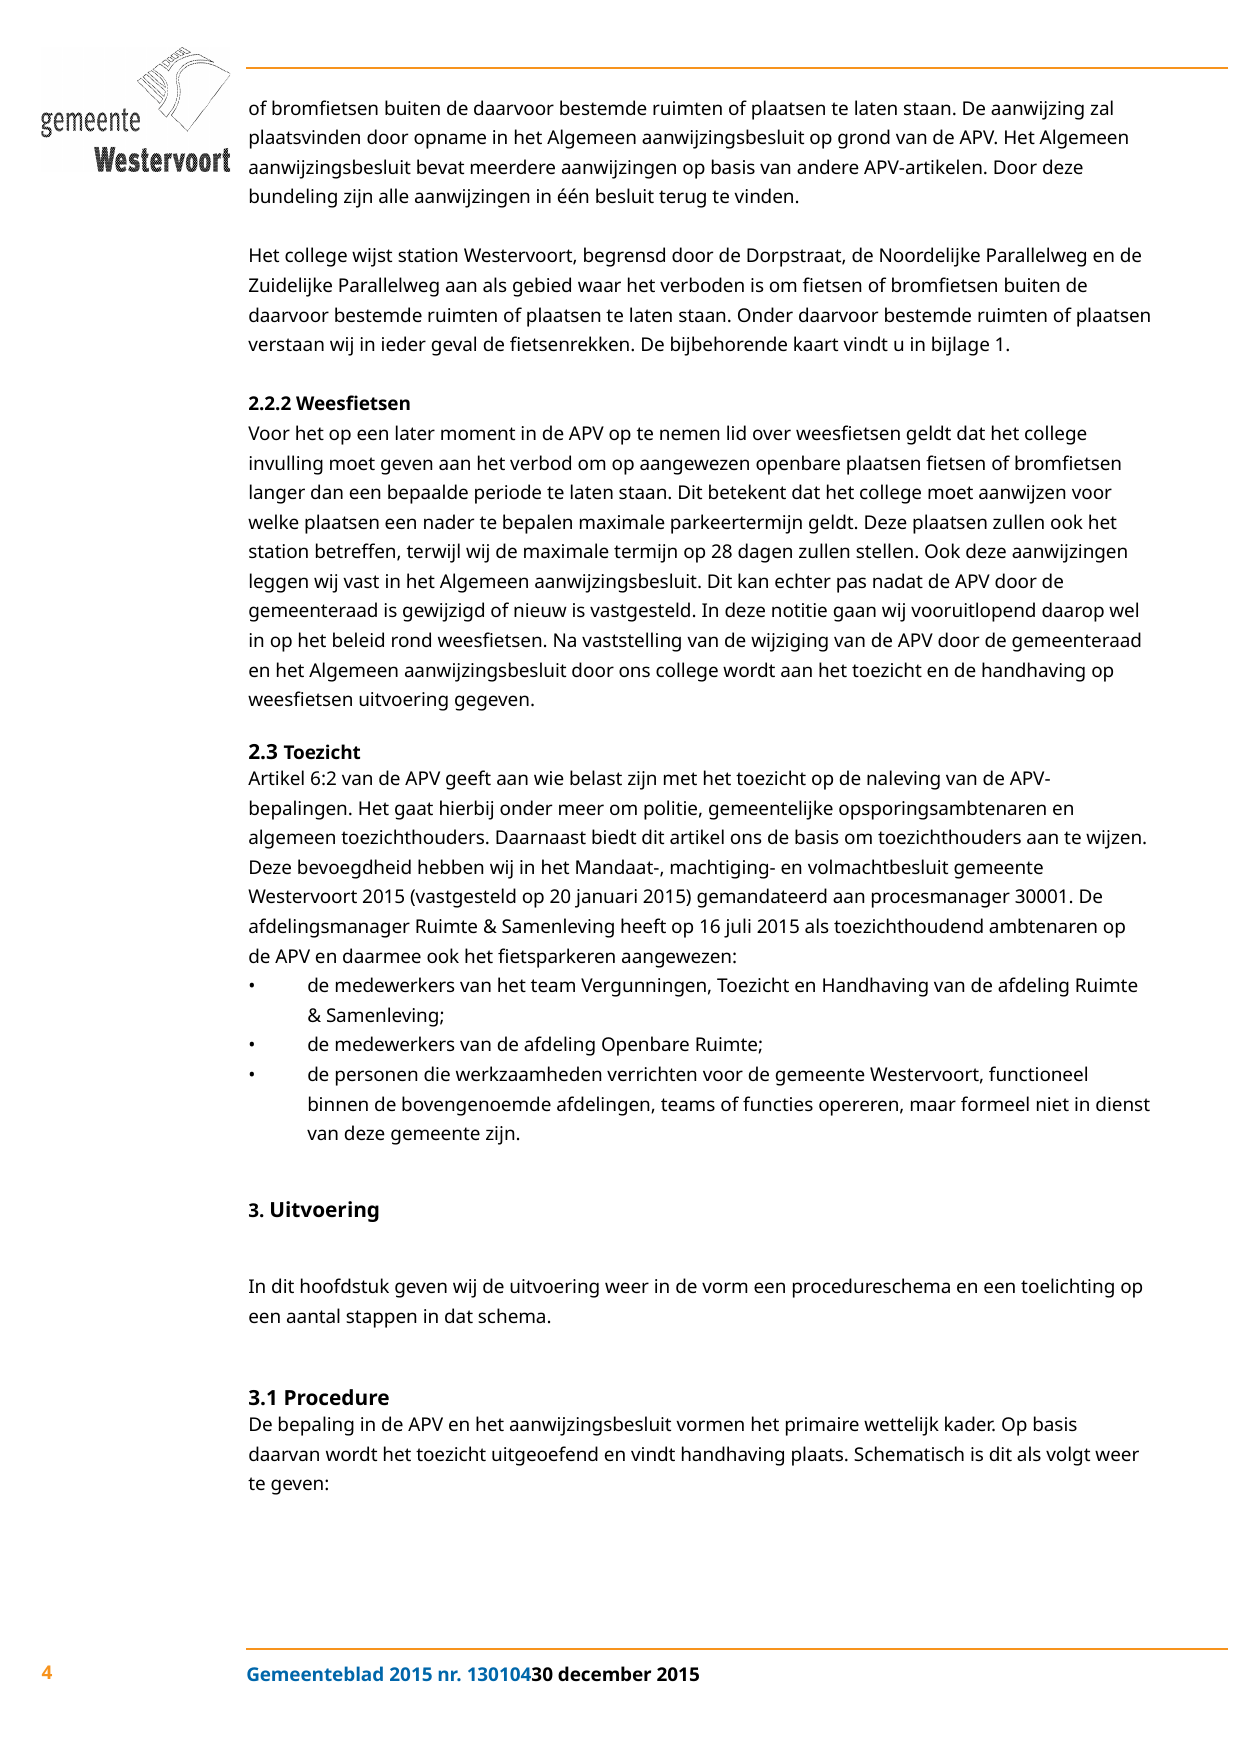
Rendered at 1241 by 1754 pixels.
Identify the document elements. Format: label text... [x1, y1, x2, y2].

picture [41, 47, 231, 172]
text 2.3 Toezicht [248, 737, 1152, 765]
text 3. Uitvoering [248, 1196, 1152, 1224]
list de medewerkers van het team Vergunningen, Toezicht en Handhaving van de afdeling Ruimte & Samenleving; [248, 972, 1152, 1028]
text Artikel 6:2 van de APV geeft aan wie belast zijn met het toezicht op de naleving van de APV-bepalingen. Het gaat hierbij onder meer om politie, gemeentelijke opsporingsambtenaren en algemeen toezichthouders. Daarnaast biedt dit artikel ons de basis om toezichthouders aan te wijzen. Deze bevoegdheid hebben wij in het Mandaat-, machtiging- en volmachtbesluit gemeente Westervoort 2015 (vastgesteld op 20 januari 2015) gemandateerd aan procesmanager 30001. De afdelingsmanager Ruimte & Samenleving heeft op 16 juli 2015 als toezichthoudend ambtenaren op de APV en daarmee ook het fietsparkeren aangewezen: [248, 765, 1152, 968]
list de personen die werkzaamheden verrichten voor de gemeente Westervoort, functioneel binnen de bovengenoemde afdelingen, teams of functies opereren, maar formeel niet in dienst van deze gemeente zijn. [248, 1061, 1152, 1146]
text Het college wijst station Westervoort, begrensd door de Dorpstraat, de Noordelijke Parallelweg en de Zuidelijke Parallelweg aan als gebied waar het verboden is om fietsen of bromfietsen buiten de daarvoor bestemde ruimten of plaatsen te laten staan. Onder daarvoor bestemde ruimten of plaatsen verstaan wij in ieder geval de fietsenrekken. De bijbehorende kaart vindt u in bijlage 1. [248, 243, 1152, 357]
list de medewerkers van de afdeling Openbare Ruimte; [248, 1032, 1152, 1057]
text De bepaling in de APV en het aanwijzingsbesluit vormen het primaire wettelijk kader. Op basis daarvan wordt het toezicht uitgeoefend en vindt handhaving plaats. Schematisch is dit als volgt weer te geven: [248, 1411, 1152, 1496]
text Voor het op een later moment in de APV op te nemen lid over weesfietsen geldt dat het college invulling moet geven aan het verbod om op aangewezen openbare plaatsen fietsen of bromfietsen langer dan een bepaalde periode te laten staan. Dit betekent dat het college moet aanwijzen voor welke plaatsen een nader te bepalen maximale parkeertermijn geldt. Deze plaatsen zullen ook het station betreffen, terwijl wij de maximale termijn op 28 dagen zullen stellen. Ook deze aanwijzingen leggen wij vast in het Algemeen aanwijzingsbesluit. Dit kan echter pas nadat de APV door de gemeenteraad is gewijzigd of nieuw is vastgesteld. In deze notitie gaan wij vooruitlopend daarop wel in op het beleid rond weesfietsen. Na vaststelling van de wijziging van de APV door de gemeenteraad en het Algemeen aanwijzingsbesluit door ons college wordt aan het toezicht en de handhaving op weesfietsen uitvoering gegeven. [248, 420, 1152, 712]
text of bromfietsen buiten de daarvoor bestemde ruimten of plaatsen te laten staan. De aanwijzing zal plaatsvinden door opname in het Algemeen aanwijzingsbesluit op grond van de APV. Het Algemeen aanwijzingsbesluit bevat meerdere aanwijzingen op basis van andere APV-artikelen. Door deze bundeling zijn alle aanwijzingen in één besluit terug te vinden. [248, 95, 1152, 209]
text 2.2.2 Weesfietsen [248, 391, 1152, 416]
text 3.1 Procedure [248, 1383, 1152, 1411]
text In dit hoofdstuk geven wij de uitvoering weer in de vorm een procedureschema en een toelichting op een aantal stappen in dat schema. [248, 1273, 1152, 1328]
